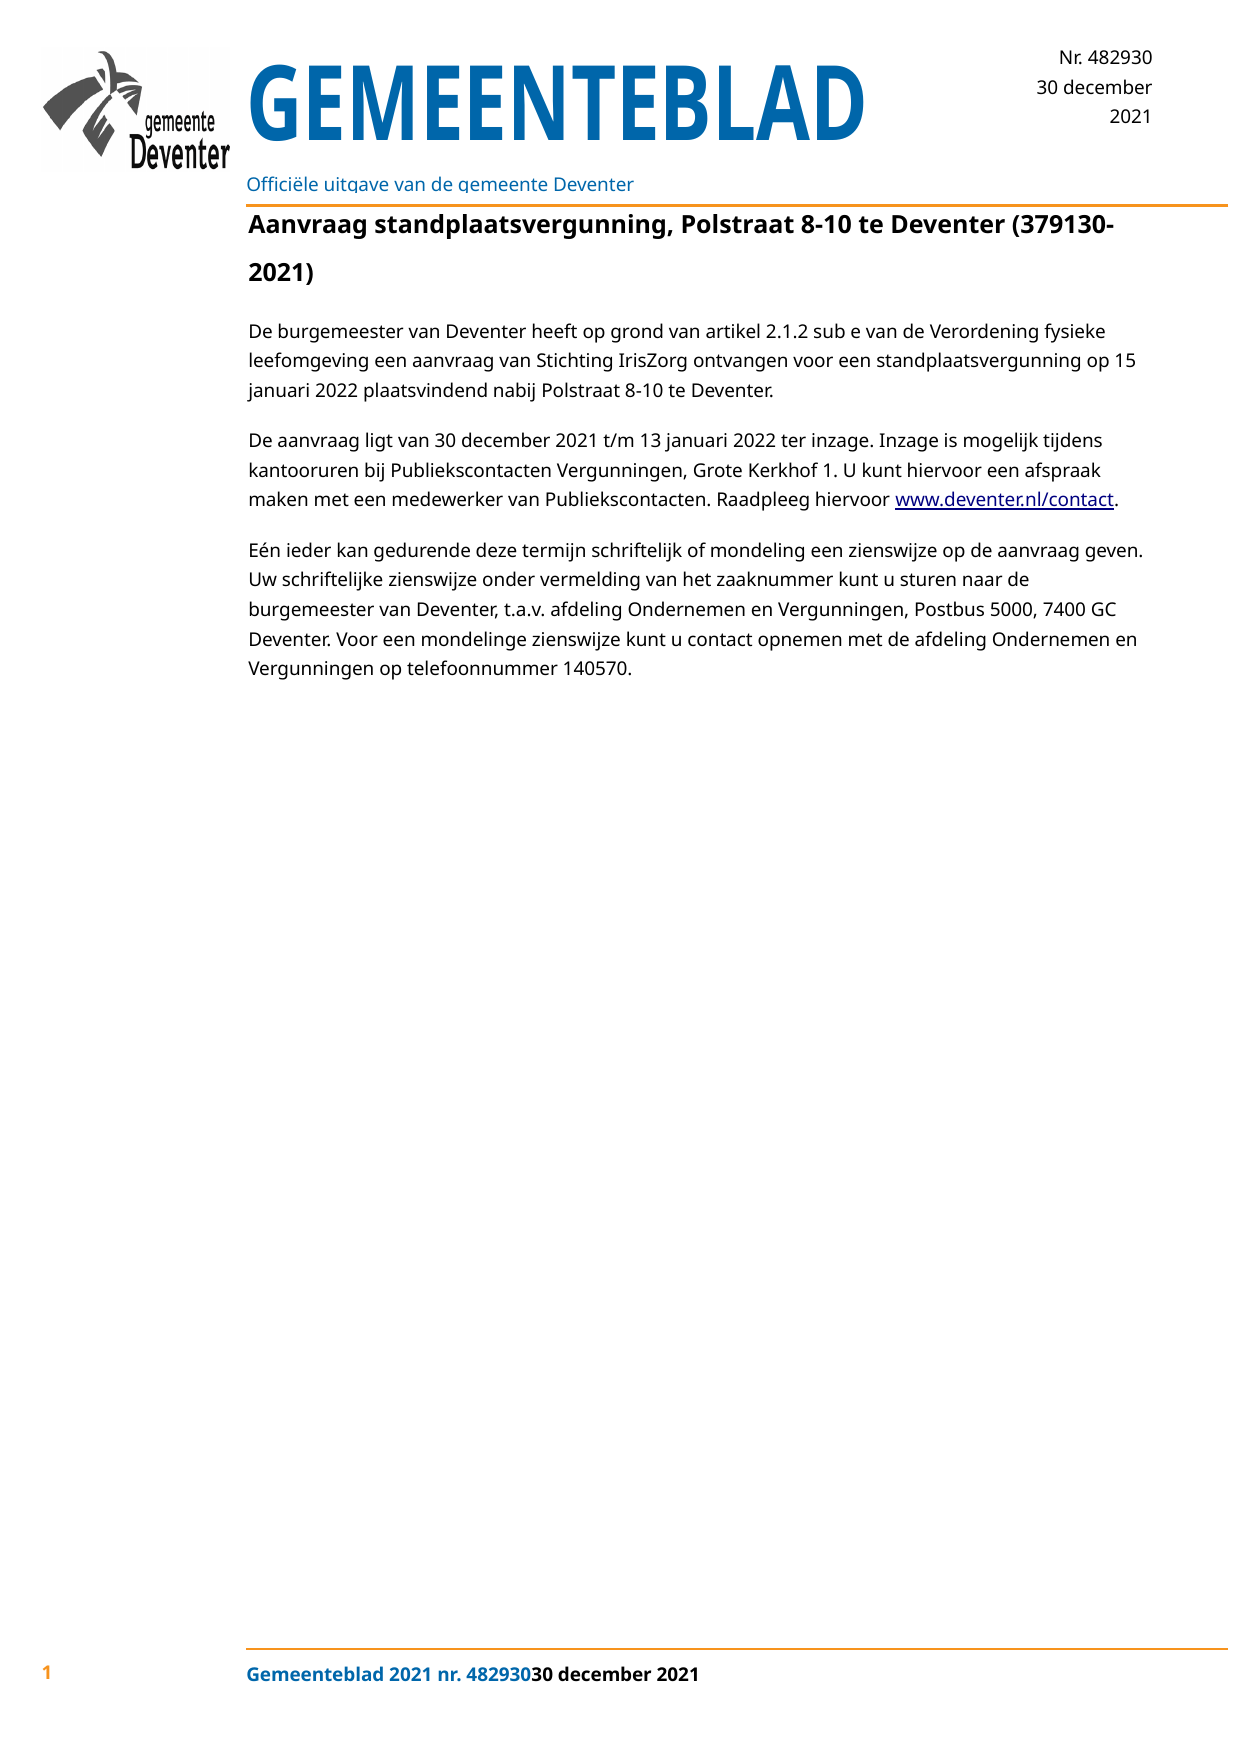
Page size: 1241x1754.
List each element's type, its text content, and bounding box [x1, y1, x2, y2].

text De burgemeester van Deventer heeft op grond van artikel 2.1.2 sub e van de Verordening fysieke leefomgeving een aanvraag van Stichting IrisZorg ontvangen voor een standplaatsvergunning op 15 januari 2022 plaatsvindend nabij Polstraat 8-10 te Deventer. [248, 318, 1152, 403]
picture [41, 47, 231, 172]
text De aanvraag ligt van 30 december 2021 t/m 13 januari 2022 ter inzage. Inzage is mogelijk tijdens kantooruren bij Publiekscontacten Vergunningen, Grote Kerkhof 1. U kunt hiervoor een afspraak maken met een medewerker van Publiekscontacten. Raadpleeg hiervoor www.deventer.nl/contact. [248, 427, 1152, 512]
text Eén ieder kan gedurende deze termijn schriftelijk of mondeling een zienswijze op de aanvraag geven. Uw schriftelijke zienswijze onder vermelding van het zaaknummer kunt u sturen naar de burgemeester van Deventer, t.a.v. afdeling Ondernemen en Vergunningen, Postbus 5000, 7400 GC Deventer. Voor een mondelinge zienswijze kunt u contact opnemen met de afdeling Ondernemen en Vergunningen op telefoonnummer 140570. [248, 537, 1152, 681]
text Aanvraag standplaatsvergunning, Polstraat 8-10 te Deventer (379130-2021) [248, 207, 1152, 288]
